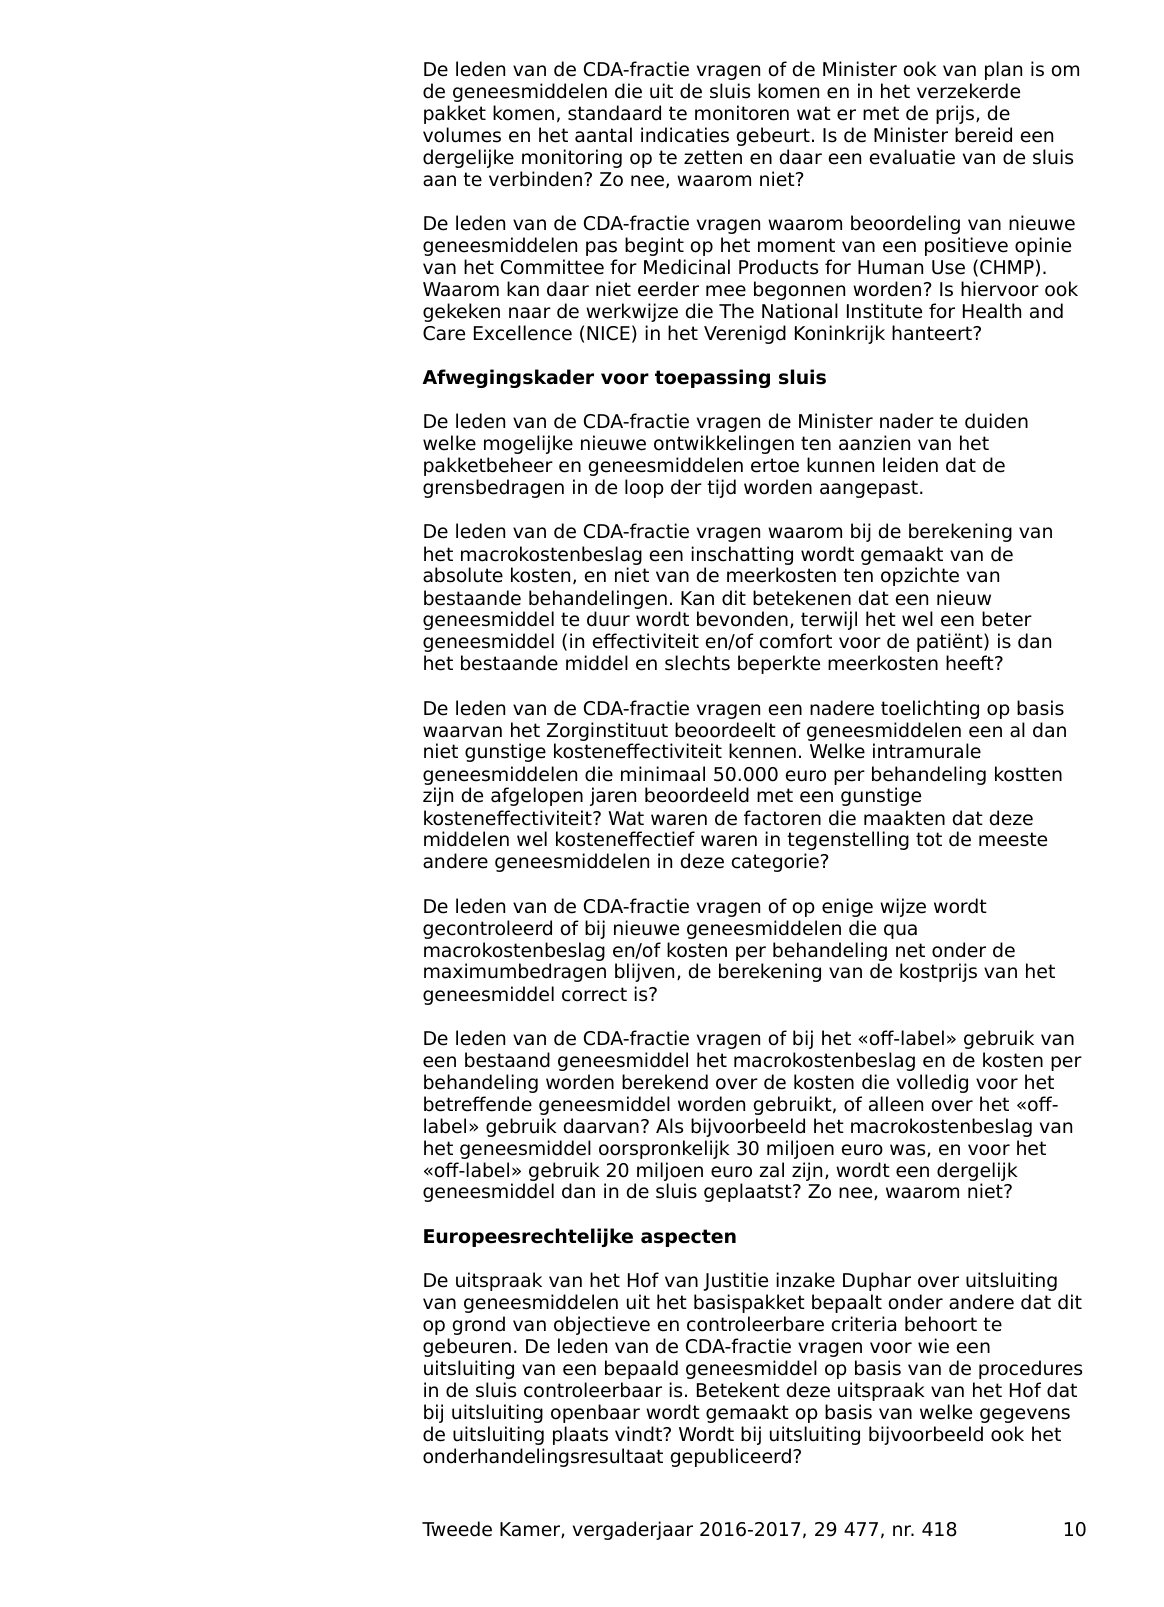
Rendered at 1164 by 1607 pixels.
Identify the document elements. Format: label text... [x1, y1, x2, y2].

text De leden van de CDA-fractie vragen waarom beoordeling van nieuwe geneesmiddelen pas begint op het moment van een positieve opinie van het Committee for Medicinal Products for Human Use (CHMP). Waarom kan daar niet eerder mee begonnen worden? Is hiervoor ook gekeken naar de werkwijze die The National Institute for Health and Care Excellence (NICE) in het Verenigd Koninkrijk hanteert? [422, 213, 1087, 345]
subtitle Afwegingskader voor toepassing sluis [422, 367, 1087, 389]
text De leden van de CDA-fractie vragen de Minister nader te duiden welke mogelijke nieuwe ontwikkelingen ten aanzien van het pakketbeheer en geneesmiddelen ertoe kunnen leiden dat de grensbedragen in de loop der tijd worden aangepast. [422, 411, 1087, 499]
text De leden van de CDA-fractie vragen of de Minister ook van plan is om de geneesmiddelen die uit de sluis komen en in het verzekerde pakket komen, standaard te monitoren wat er met de prijs, de volumes en het aantal indicaties gebeurt. Is de Minister bereid een dergelijke monitoring op te zetten en daar een evaluatie van de sluis aan te verbinden? Zo nee, waarom niet? [422, 59, 1087, 191]
text De leden van de CDA-fractie vragen een nadere toelichting op basis waarvan het Zorginstituut beoordeelt of geneesmiddelen een al dan niet gunstige kosteneffectiviteit kennen. Welke intramurale geneesmiddelen die minimaal 50.000 euro per behandeling kostten zijn de afgelopen jaren beoordeeld met een gunstige kosteneffectiviteit? Wat waren de factoren die maakten dat deze middelen wel kosteneffectief waren in tegenstelling tot de meeste andere geneesmiddelen in deze categorie? [422, 697, 1087, 873]
subtitle Europeesrechtelijke aspecten [422, 1226, 1087, 1248]
text De leden van de CDA-fractie vragen waarom bij de berekening van het macrokostenbeslag een inschatting wordt gemaakt van de absolute kosten, en niet van de meerkosten ten opzichte van bestaande behandelingen. Kan dit betekenen dat een nieuw geneesmiddel te duur wordt bevonden, terwijl het wel een beter geneesmiddel (in effectiviteit en/of comfort voor de patiënt) is dan het bestaande middel en slechts beperkte meerkosten heeft? [422, 521, 1087, 675]
text De uitspraak van het Hof van Justitie inzake Duphar over uitsluiting van geneesmiddelen uit het basispakket bepaalt onder andere dat dit op grond van objectieve en controleerbare criteria behoort te gebeuren. De leden van de CDA-fractie vragen voor wie een uitsluiting van een bepaald geneesmiddel op basis van de procedures in de sluis controleerbaar is. Betekent deze uitspraak van het Hof dat bij uitsluiting openbaar wordt gemaakt op basis van welke gegevens de uitsluiting plaats vindt? Wordt bij uitsluiting bijvoorbeeld ook het onderhandelingsresultaat gepubliceerd? [422, 1270, 1087, 1468]
text De leden van de CDA-fractie vragen of op enige wijze wordt gecontroleerd of bij nieuwe geneesmiddelen die qua macrokostenbeslag en/of kosten per behandeling net onder de maximumbedragen blijven, de berekening van de kostprijs van het geneesmiddel correct is? [422, 896, 1087, 1005]
text De leden van de CDA-fractie vragen of bij het «off-label» gebruik van een bestaand geneesmiddel het macrokostenbeslag en de kosten per behandeling worden berekend over de kosten die volledig voor het betreffende geneesmiddel worden gebruikt, of alleen over het «off-label» gebruik daarvan? Als bijvoorbeeld het macrokostenbeslag van het geneesmiddel oorspronkelijk 30 miljoen euro was, en voor het «off-label» gebruik 20 miljoen euro zal zijn, wordt een dergelijk geneesmiddel dan in de sluis geplaatst? Zo nee, waarom niet? [422, 1028, 1087, 1203]
